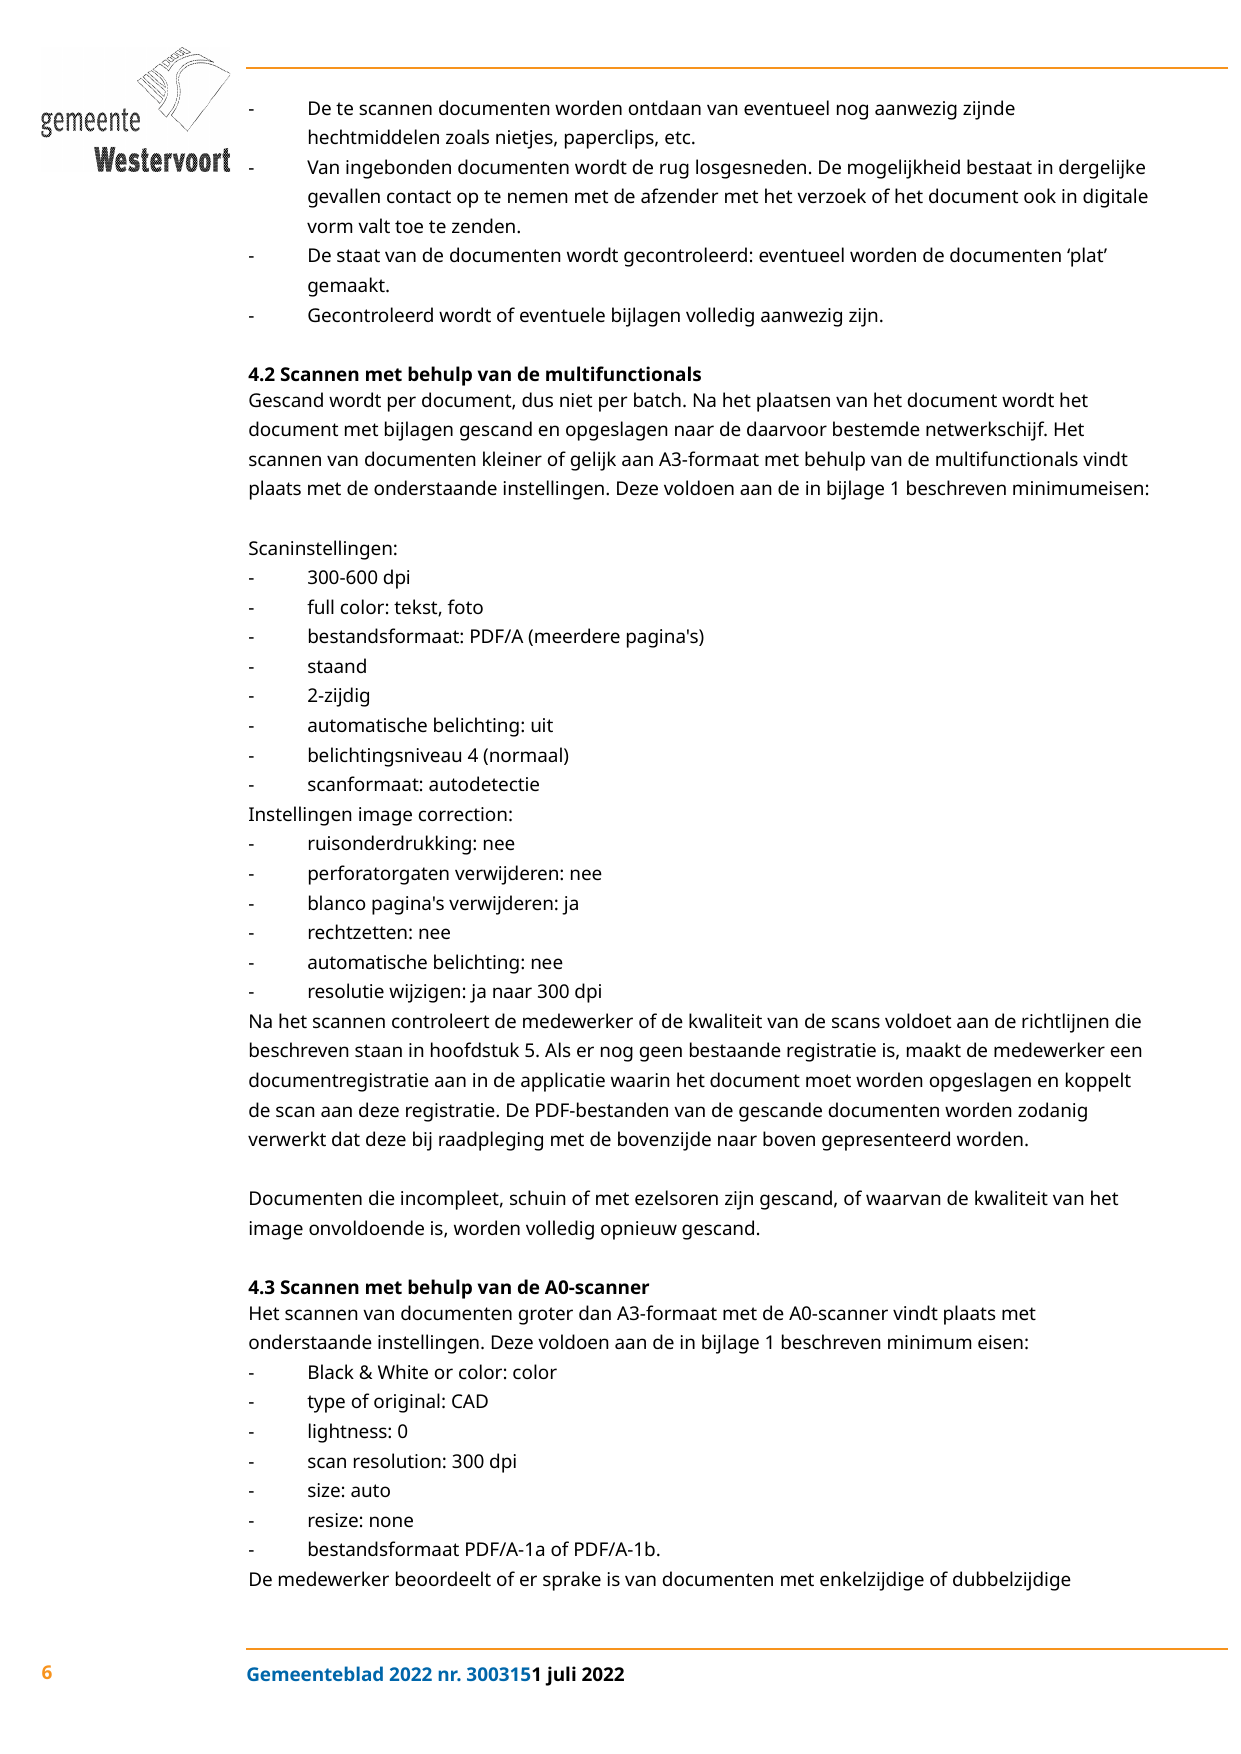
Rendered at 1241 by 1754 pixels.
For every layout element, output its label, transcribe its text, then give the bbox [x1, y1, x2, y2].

list size: auto [248, 1477, 1152, 1503]
text De medewerker beoordeelt of er sprake is van documenten met enkelzijdige of dubbelzijdige [248, 1566, 1152, 1592]
text Gescand wordt per document, dus niet per batch. Na het plaatsen van het document wordt het document met bijlagen gescand en opgeslagen naar de daarvoor bestemde netwerkschijf. Het scannen van documenten kleiner of gelijk aan A3-formaat met behulp van de multifunctionals vindt plaats met de onderstaande instellingen. Deze voldoen aan de in bijlage 1 beschreven minimumeisen: [248, 387, 1152, 501]
list bestandsformaat PDF/A-1a of PDF/A-1b. [248, 1537, 1152, 1562]
list 300-600 dpi [248, 564, 1152, 590]
text 4.2 Scannen met behulp van de multifunctionals [248, 361, 1152, 387]
list resolutie wijzigen: ja naar 300 dpi [248, 978, 1152, 1004]
list 2-zijdig [248, 683, 1152, 708]
list Gecontroleerd wordt of eventuele bijlagen volledig aanwezig zijn. [248, 302, 1152, 328]
text Instellingen image correction: [248, 801, 1152, 827]
list Black & White or color: color [248, 1359, 1152, 1385]
list blanco pagina's verwijderen: ja [248, 890, 1152, 915]
list ruisonderdrukking: nee [248, 831, 1152, 856]
list scan resolution: 300 dpi [248, 1448, 1152, 1474]
list automatische belichting: uit [248, 712, 1152, 738]
list rechtzetten: nee [248, 919, 1152, 945]
picture [41, 47, 231, 172]
list De staat van de documenten wordt gecontroleerd: eventueel worden de documenten ‘plat’ gemaakt. [248, 243, 1152, 298]
list staand [248, 653, 1152, 679]
list scanformaat: autodetectie [248, 771, 1152, 797]
text Na het scannen controleert de medewerker of de kwaliteit van de scans voldoet aan de richtlijnen die beschreven staan in hoofdstuk 5. Als er nog geen bestaande registratie is, maakt de medewerker een documentregistratie aan in de applicatie waarin het document moet worden opgeslagen en koppelt de scan aan deze registratie. De PDF-bestanden van de gescande documenten worden zodanig verwerkt dat deze bij raadpleging met de bovenzijde naar boven gepresenteerd worden. [248, 1008, 1152, 1152]
text Scaninstellingen: [248, 535, 1152, 560]
text 4.3 Scannen met behulp van de A0-scanner [248, 1274, 1152, 1300]
text Documenten die incompleet, schuin of met ezelsoren zijn gescand, of waarvan de kwaliteit van het image onvoldoende is, worden volledig opnieuw gescand. [248, 1186, 1152, 1241]
list Van ingebonden documenten wordt de rug losgesneden. De mogelijkheid bestaat in dergelijke gevallen contact op te nemen met de afzender met het verzoek of het document ook in digitale vorm valt toe te zenden. [248, 154, 1152, 239]
list automatische belichting: nee [248, 949, 1152, 974]
text Het scannen van documenten groter dan A3-formaat met de A0-scanner vindt plaats met onderstaande instellingen. Deze voldoen aan de in bijlage 1 beschreven minimum eisen: [248, 1300, 1152, 1355]
list perforatorgaten verwijderen: nee [248, 860, 1152, 886]
list belichtingsniveau 4 (normaal) [248, 742, 1152, 767]
list De te scannen documenten worden ontdaan van eventueel nog aanwezig zijnde hechtmiddelen zoals nietjes, paperclips, etc. [248, 95, 1152, 150]
list resize: none [248, 1507, 1152, 1533]
list bestandsformaat: PDF/A (meerdere pagina's) [248, 623, 1152, 649]
list full color: tekst, foto [248, 594, 1152, 619]
list type of original: CAD [248, 1389, 1152, 1414]
list lightness: 0 [248, 1418, 1152, 1444]
